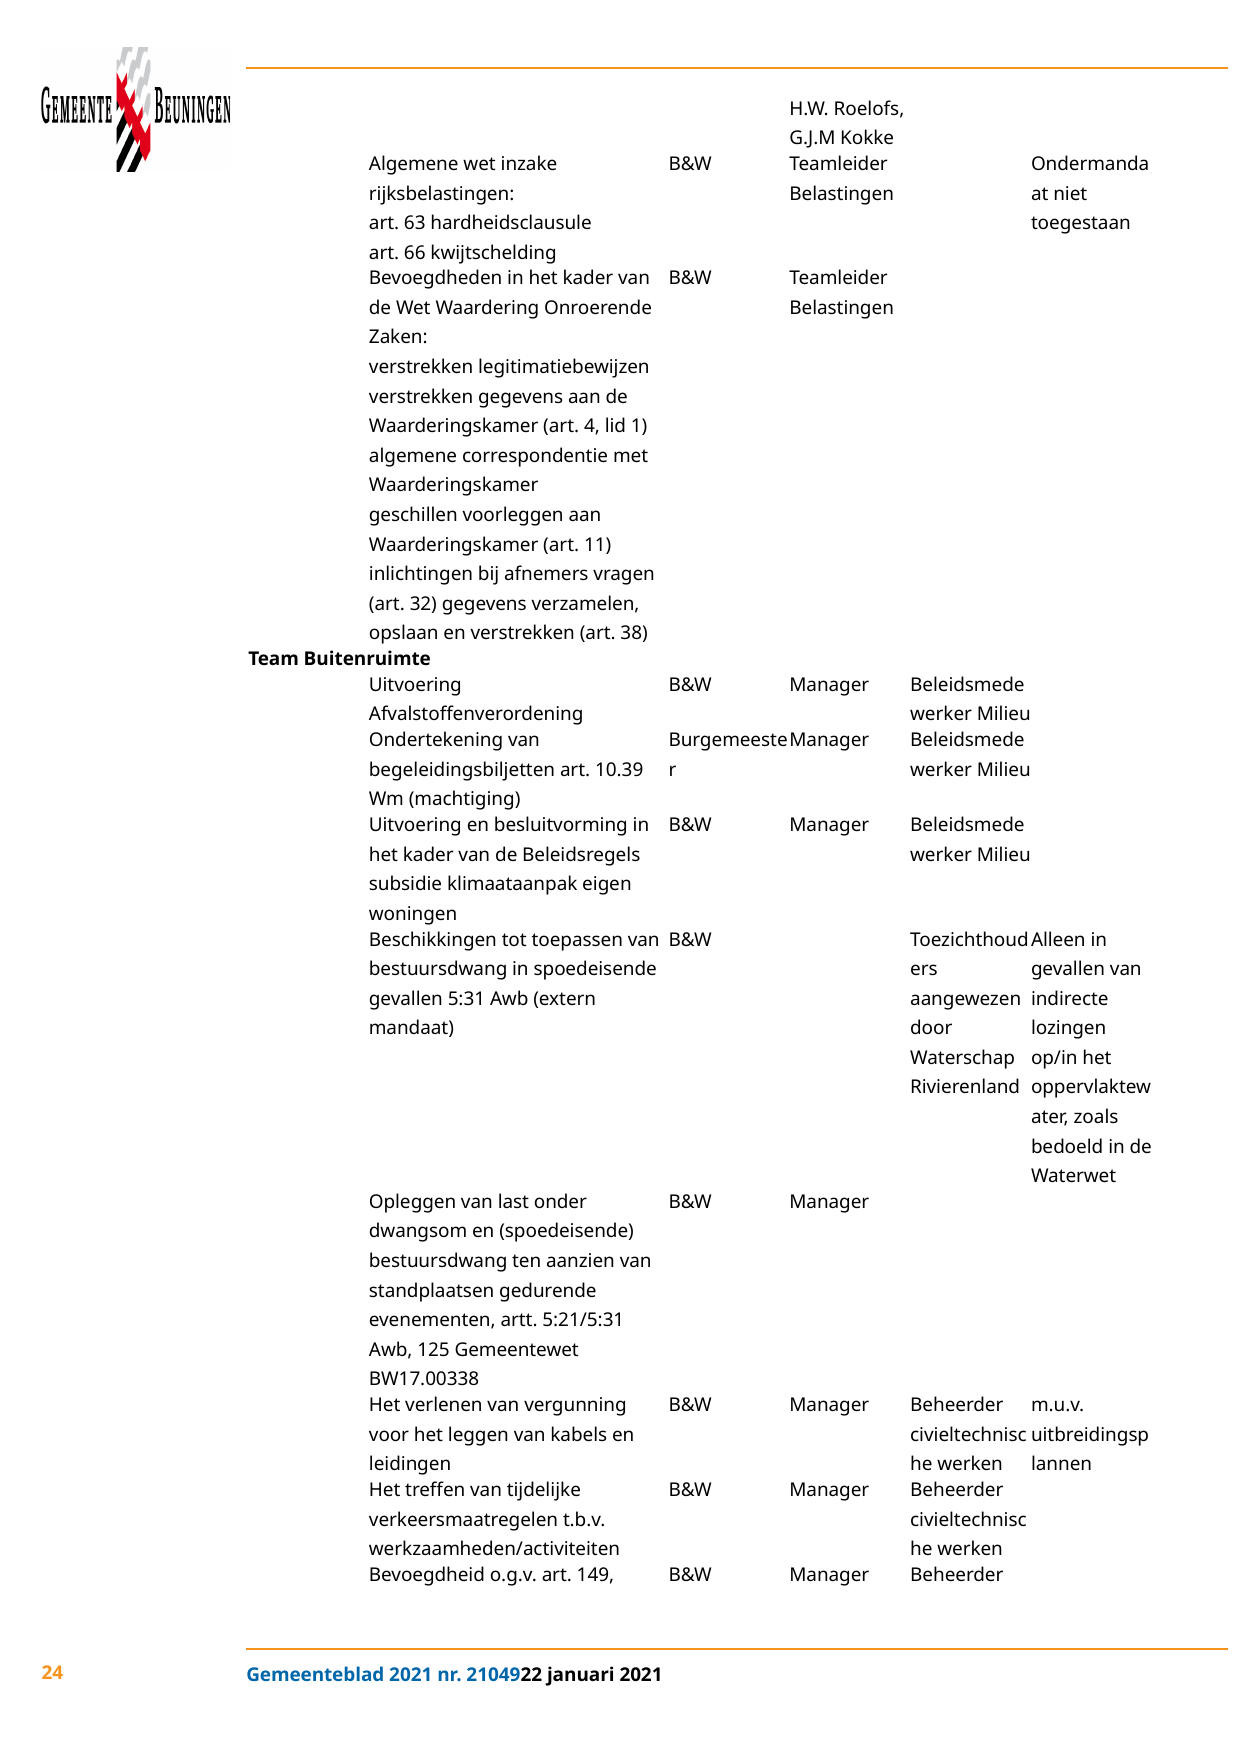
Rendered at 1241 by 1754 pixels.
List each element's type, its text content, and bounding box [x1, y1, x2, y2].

table_cell [1031, 1476, 1152, 1561]
table_cell [1031, 1188, 1152, 1391]
table_cell [248, 1561, 369, 1587]
table_cell Burgemeester [668, 726, 789, 811]
table_cell [910, 150, 1031, 264]
table_cell [1031, 811, 1152, 926]
table_cell Beheerder civieltechnische werken [910, 1476, 1031, 1561]
table_cell [910, 1188, 1031, 1391]
picture [41, 47, 231, 172]
table_cell Alleen in gevallen van indirecte lozingen op/in het oppervlaktewater, zoals bedoeld in de Waterwet [1031, 926, 1152, 1188]
table_cell [1031, 726, 1152, 811]
table_cell [369, 95, 668, 150]
table_cell H.W. Roelofs, G.J.M Kokke [789, 95, 910, 150]
table_cell Beschikkingen tot toepassen van bestuursdwang in spoedeisende gevallen 5:31 Awb (extern mandaat) [369, 926, 668, 1188]
table_cell B&W [668, 265, 789, 645]
table_cell B&W [668, 150, 789, 264]
table_cell [789, 926, 910, 1188]
table_cell [248, 1188, 369, 1391]
table_cell m.u.v. uitbreidingsplannen [1031, 1391, 1152, 1476]
table_cell Beleidsmedewerker Milieu [910, 726, 1031, 811]
table_cell [248, 811, 369, 926]
table_cell [248, 95, 369, 150]
table_cell Manager [789, 1391, 910, 1476]
table_cell Manager [789, 811, 910, 926]
table_cell [1031, 671, 1152, 726]
table_cell [1031, 95, 1152, 150]
table_cell Algemene wet inzake rijksbelastingen: art. 63 hardheidsclausule art. 66 kwijtschelding [369, 150, 668, 264]
table_cell Beleidsmedewerker Milieu [910, 811, 1031, 926]
table_cell Manager [789, 1188, 910, 1391]
table_cell [1031, 1561, 1152, 1587]
table_cell Het treffen van tijdelijke verkeersmaatregelen t.b.v. werkzaamheden/activiteiten [369, 1476, 668, 1561]
table_cell B&W [668, 1476, 789, 1561]
table_cell B&W [668, 1188, 789, 1391]
table_cell [248, 726, 369, 811]
table_cell B&W [668, 1391, 789, 1476]
table_cell [668, 95, 789, 150]
table_cell [248, 1391, 369, 1476]
table_cell B&W [668, 1561, 789, 1587]
table_cell Beheerder [910, 1561, 1031, 1587]
table_cell Manager [789, 1561, 910, 1587]
table_cell Team Buitenruimte [248, 645, 1152, 671]
table_cell B&W [668, 811, 789, 926]
table_cell Toezichthouders aangewezen door Waterschap Rivierenland [910, 926, 1031, 1188]
table_cell Uitvoering Afvalstoffenverordening [369, 671, 668, 726]
table_cell B&W [668, 671, 789, 726]
table_cell [248, 265, 369, 645]
table_cell Ondertekening van begeleidingsbiljetten art. 10.39 Wm (machtiging) [369, 726, 668, 811]
table_cell Beheerder civieltechnische werken [910, 1391, 1031, 1476]
table_cell [248, 1476, 369, 1561]
table_cell Beleidsmedewerker Milieu [910, 671, 1031, 726]
table_cell [1031, 265, 1152, 645]
table_cell Teamleider Belastingen [789, 265, 910, 645]
table_cell Teamleider Belastingen [789, 150, 910, 264]
table_cell Bevoegdheid o.g.v. art. 149, [369, 1561, 668, 1587]
table_cell Manager [789, 726, 910, 811]
table_cell [910, 95, 1031, 150]
table_cell Het verlenen van vergunning voor het leggen van kabels en leidingen [369, 1391, 668, 1476]
table_cell Bevoegdheden in het kader van de Wet Waardering Onroerende Zaken: verstrekken legitimatiebewijzen verstrekken gegevens aan de Waarderingskamer (art. 4, lid 1) algemene correspondentie met Waarderingskamer geschillen voorleggen aan Waarderingskamer (art. 11) inlichtingen bij afnemers vragen (art. 32) gegevens verzamelen, opslaan en verstrekken (art. 38) [369, 265, 668, 645]
table_cell [248, 671, 369, 726]
table_cell [910, 265, 1031, 645]
table_cell B&W [668, 926, 789, 1188]
table_cell Opleggen van last onder dwangsom en (spoedeisende) bestuursdwang ten aanzien van standplaatsen gedurende evenementen, artt. 5:21/5:31 Awb, 125 Gemeentewet BW17.00338 [369, 1188, 668, 1391]
table_cell Uitvoering en besluitvorming in het kader van de Beleidsregels subsidie klimaataanpak eigen woningen [369, 811, 668, 926]
table_cell [248, 926, 369, 1188]
table_cell Manager [789, 671, 910, 726]
table_cell [248, 150, 369, 264]
table_cell Manager [789, 1476, 910, 1561]
table_cell Ondermandaat niet toegestaan [1031, 150, 1152, 264]
